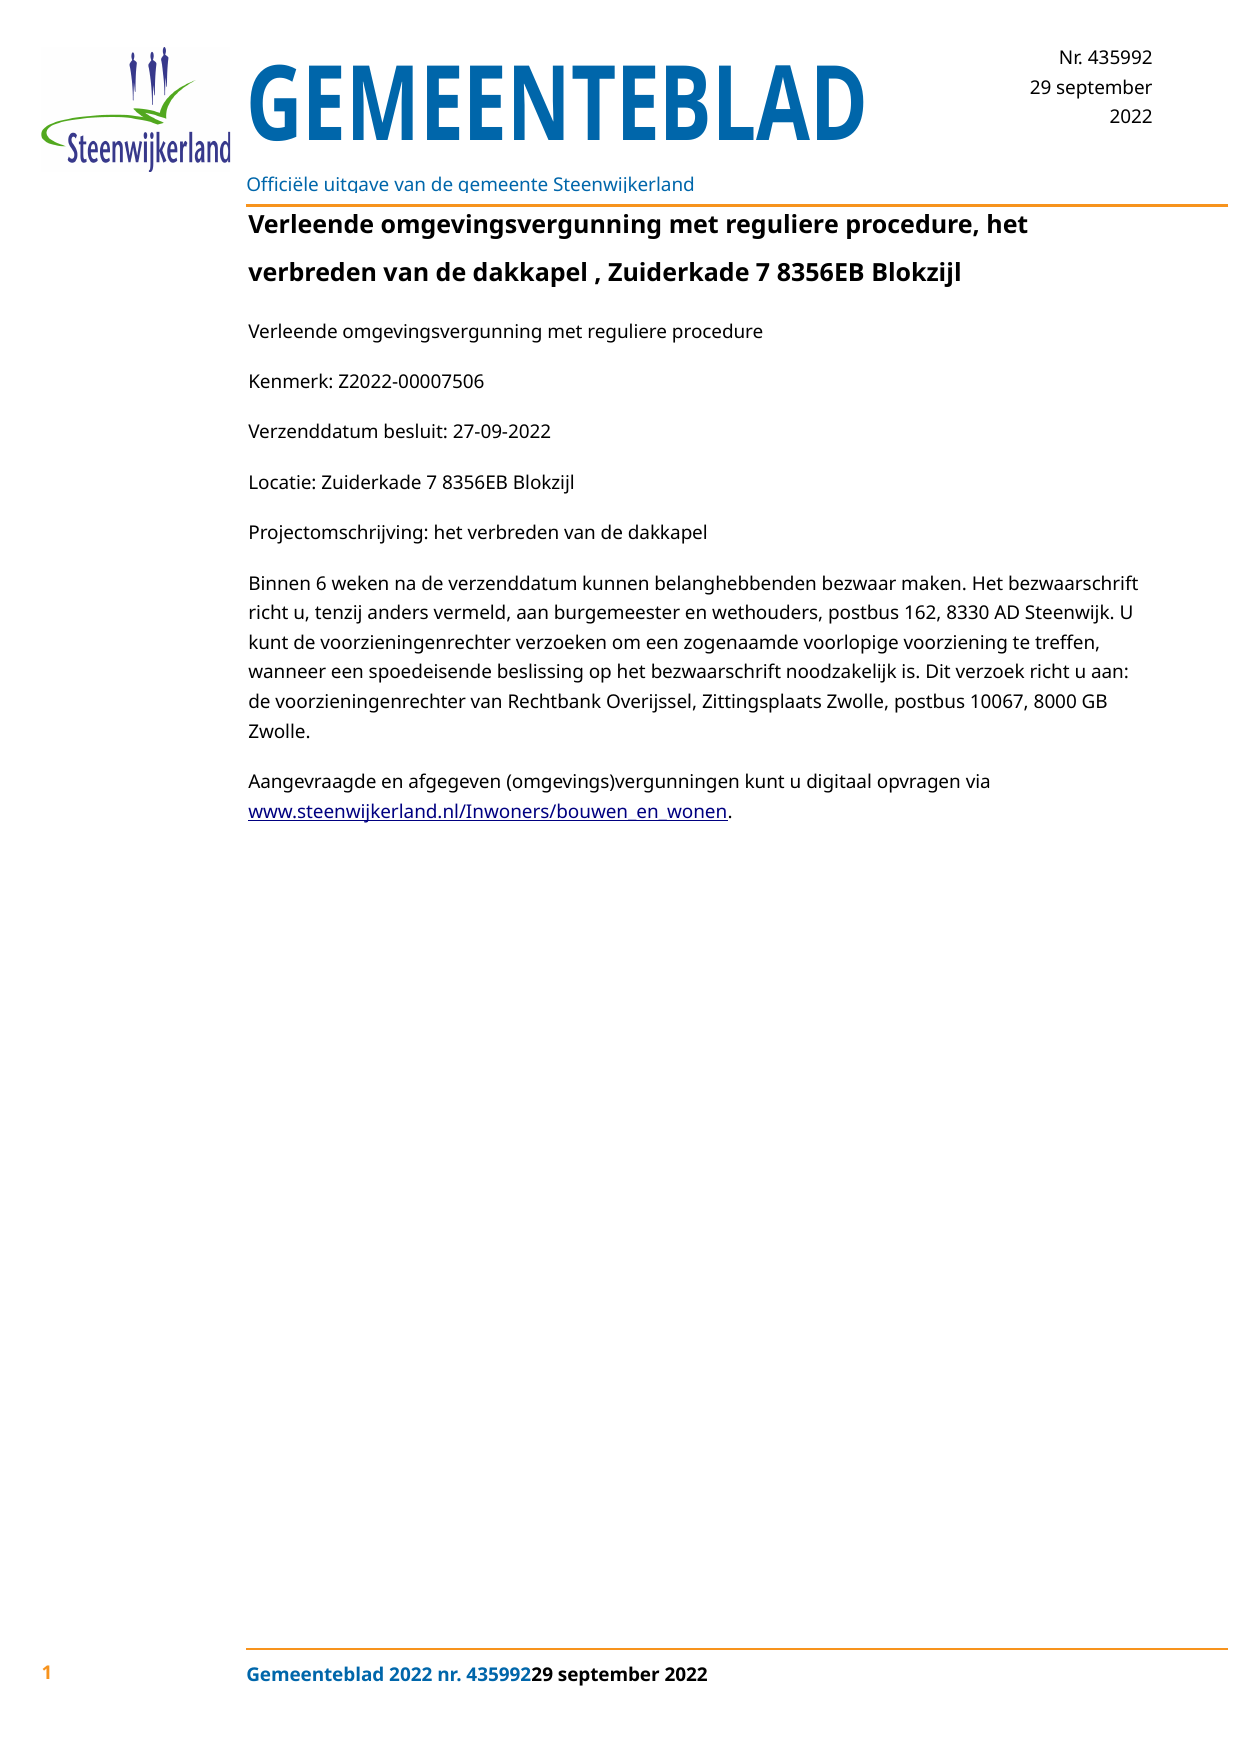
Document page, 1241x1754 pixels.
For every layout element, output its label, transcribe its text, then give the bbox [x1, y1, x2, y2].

text Verzenddatum besluit: 27-09-2022 [248, 419, 1152, 444]
picture [41, 47, 231, 172]
text Verleende omgevingsvergunning met reguliere procedure, het verbreden van de dakkapel , Zuiderkade 7 8356EB Blokzijl [248, 207, 1152, 288]
text Kenmerk: Z2022-00007506 [248, 368, 1152, 394]
text Projectomschrijving: het verbreden van de dakkapel [248, 519, 1152, 545]
text Locatie: Zuiderkade 7 8356EB Blokzijl [248, 469, 1152, 495]
text Binnen 6 weken na de verzenddatum kunnen belanghebbenden bezwaar maken. Het bezwaarschrift richt u, tenzij anders vermeld, aan burgemeester en wethouders, postbus 162, 8330 AD Steenwijk. U kunt de voorzieningenrechter verzoeken om een zogenaamde voorlopige voorziening te treffen, wanneer een spoedeisende beslissing op het bezwaarschrift noodzakelijk is. Dit verzoek richt u aan: de voorzieningenrechter van Rechtbank Overijssel, Zittingsplaats Zwolle, postbus 10067, 8000 GB Zwolle. [248, 570, 1152, 744]
text Aangevraagde en afgegeven (omgevings)vergunningen kunt u digitaal opvragen via www.steenwijkerland.nl/Inwoners/bouwen_en_wonen. [248, 768, 1152, 824]
text Verleende omgevingsvergunning met reguliere procedure [248, 318, 1152, 344]
